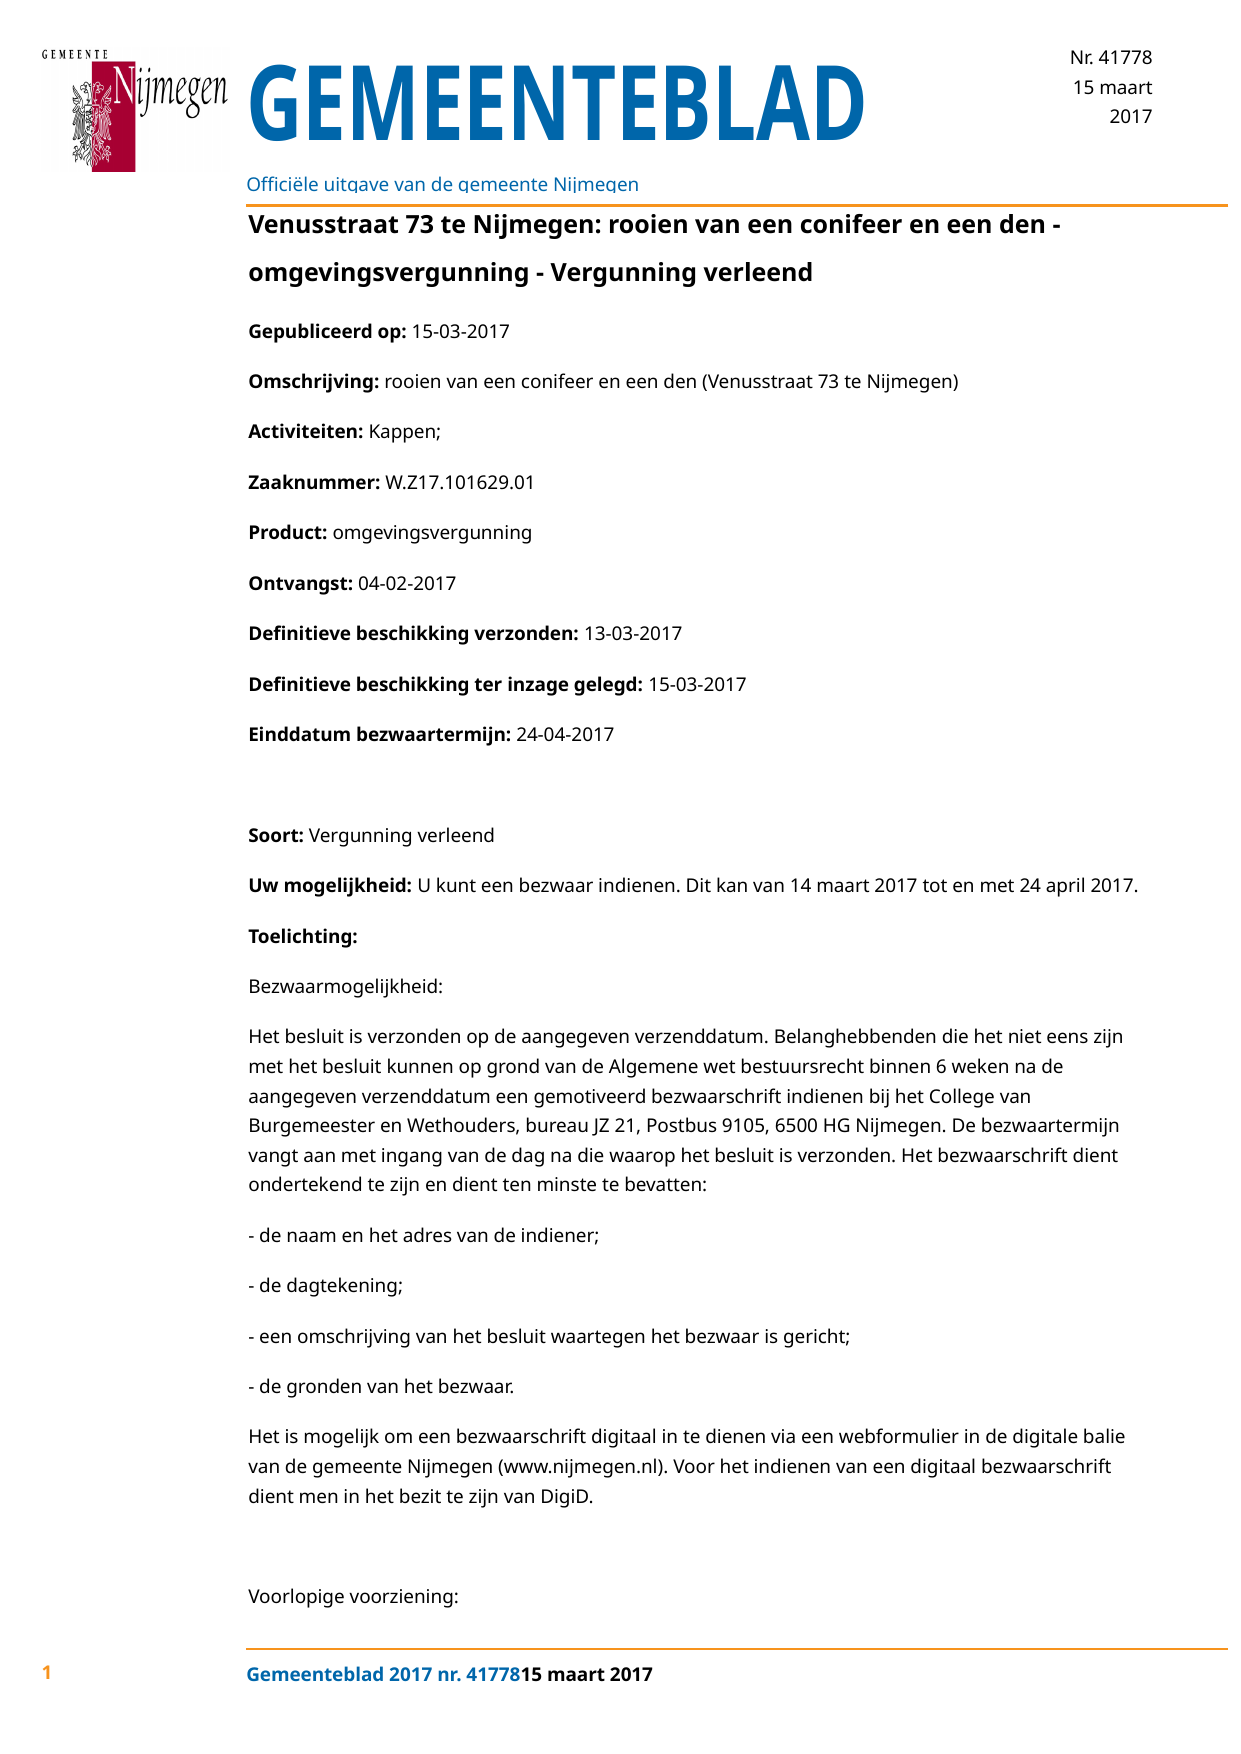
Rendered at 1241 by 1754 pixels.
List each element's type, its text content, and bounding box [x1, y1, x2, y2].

text Zaaknummer: W.Z17.101629.01 [248, 469, 1152, 495]
text Product: omgevingsvergunning [248, 519, 1152, 545]
text Toelichting: [248, 923, 1152, 949]
text - de naam en het adres van de indiener; [248, 1222, 1152, 1248]
text Definitieve beschikking ter inzage gelegd: 15-03-2017 [248, 671, 1152, 697]
text Definitieve beschikking verzonden: 13-03-2017 [248, 620, 1152, 646]
picture [41, 47, 231, 172]
text - de dagtekening; [248, 1272, 1152, 1298]
text Ontvangst: 04-02-2017 [248, 570, 1152, 596]
text - een omschrijving van het besluit waartegen het bezwaar is gericht; [248, 1323, 1152, 1349]
text Activiteiten: Kappen; [248, 419, 1152, 444]
text Omschrijving: rooien van een conifeer en een den (Venusstraat 73 te Nijmegen) [248, 368, 1152, 394]
text Venusstraat 73 te Nijmegen: rooien van een conifeer en een den - omgevingsvergunning - Vergunning verleend [248, 207, 1152, 288]
text Soort: Vergunning verleend [248, 822, 1152, 848]
text Het is mogelijk om een bezwaarschrift digitaal in te dienen via een webformulier in de digitale balie van de gemeente Nijmegen (www.nijmegen.nl). Voor het indienen van een digitaal bezwaarschrift dient men in het bezit te zijn van DigiD. [248, 1424, 1152, 1509]
text Einddatum bezwaartermijn: 24-04-2017 [248, 721, 1152, 747]
text Gepubliceerd op: 15-03-2017 [248, 318, 1152, 344]
text Bezwaarmogelijkheid: [248, 973, 1152, 999]
text Uw mogelijkheid: U kunt een bezwaar indienen. Dit kan van 14 maart 2017 tot en met 24 april 2017. [248, 872, 1152, 898]
text Voorlopige voorziening: [248, 1584, 1152, 1609]
text Het besluit is verzonden op de aangegeven verzenddatum. Belanghebbenden die het niet eens zijn met het besluit kunnen op grond van de Algemene wet bestuursrecht binnen 6 weken na de aangegeven verzenddatum een gemotiveerd bezwaarschrift indienen bij het College van Burgemeester en Wethouders, bureau JZ 21, Postbus 9105, 6500 HG Nijmegen. De bezwaartermijn vangt aan met ingang van de dag na die waarop het besluit is verzonden. Het bezwaarschrift dient ondertekend te zijn en dient ten minste te bevatten: [248, 1024, 1152, 1197]
text - de gronden van het bezwaar. [248, 1373, 1152, 1399]
